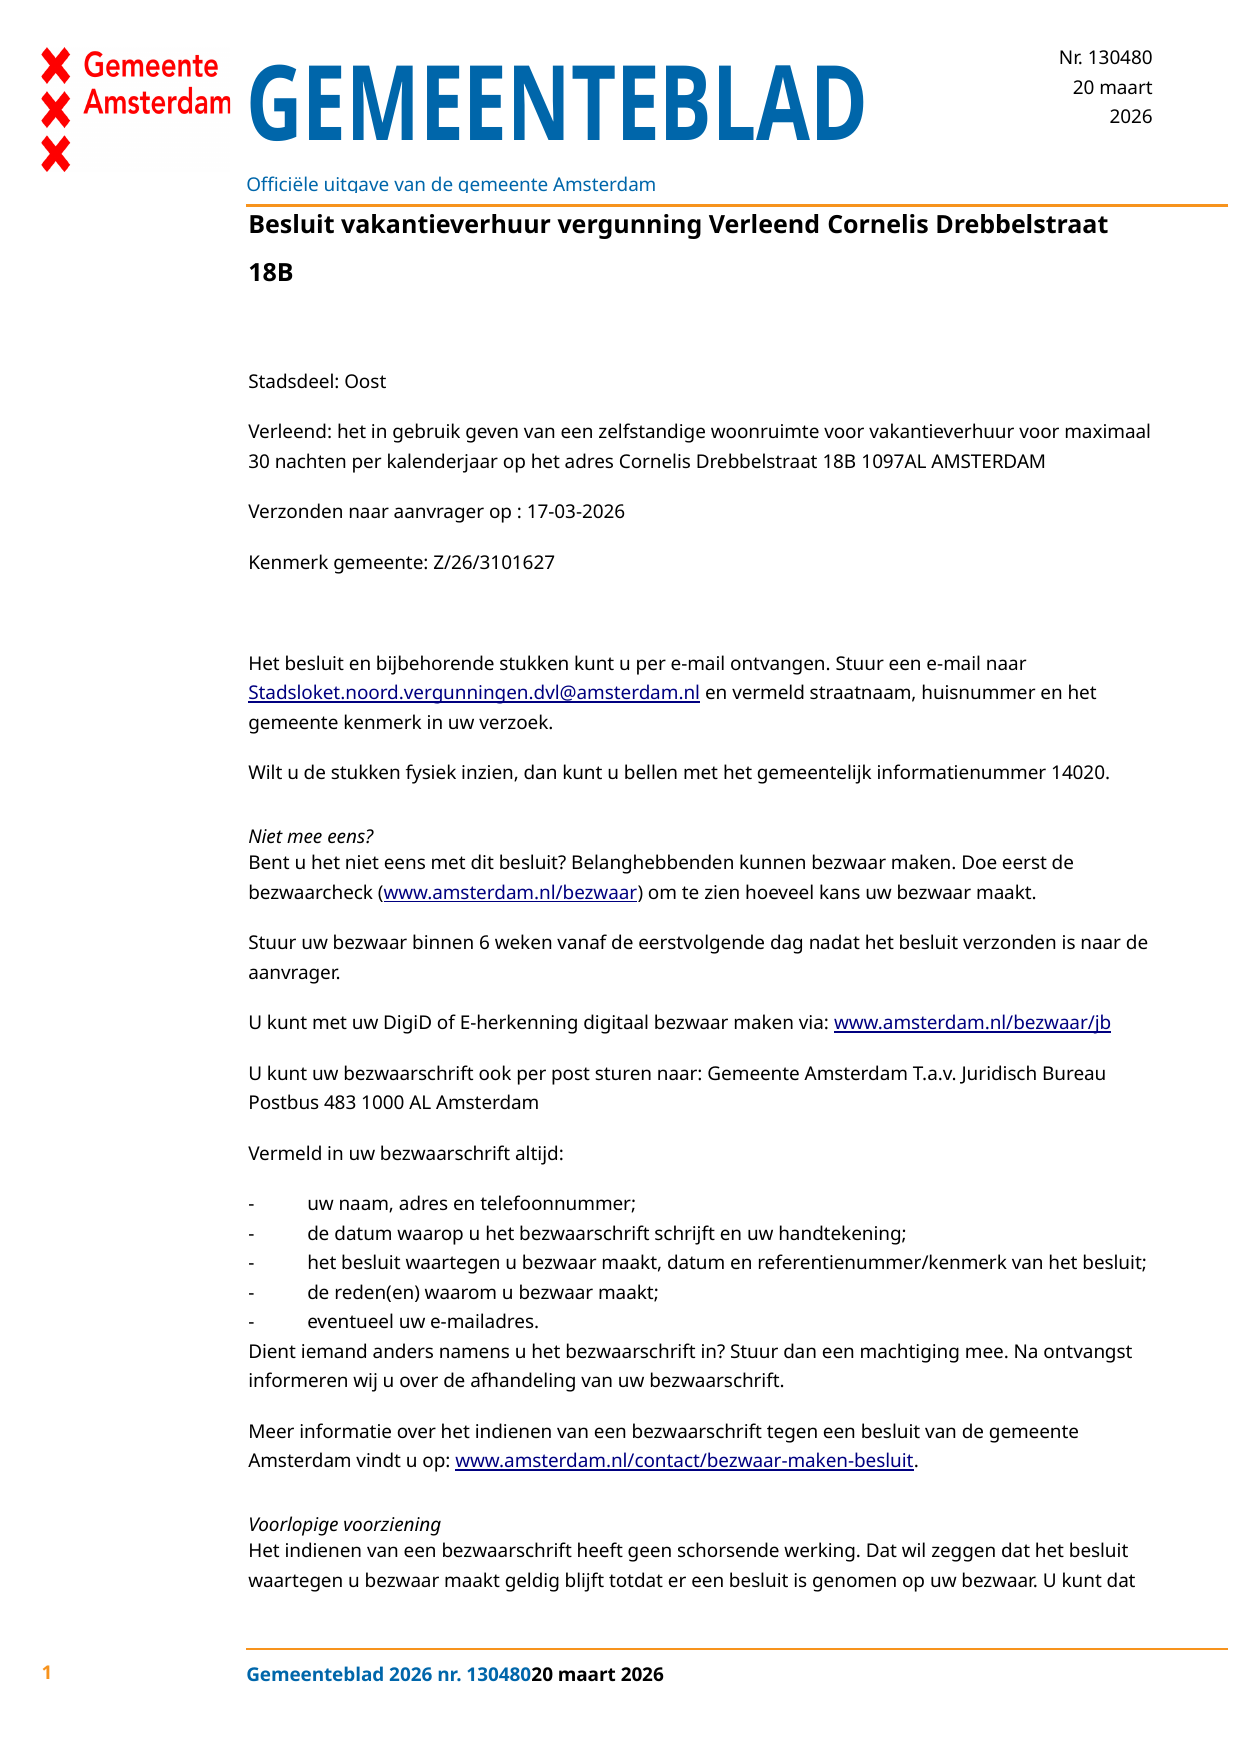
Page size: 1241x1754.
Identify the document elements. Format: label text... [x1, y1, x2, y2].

list de datum waarop u het bezwaarschrift schrijft en uw handtekening; [248, 1220, 1152, 1245]
text Niet mee eens? [248, 823, 1152, 849]
list uw naam, adres en telefoonnummer; [248, 1190, 1152, 1216]
text U kunt uw bezwaarschrift ook per post sturen naar: Gemeente Amsterdam T.a.v. Juridisch Bureau Postbus 483 1000 AL Amsterdam [248, 1060, 1152, 1115]
text Verzonden naar aanvrager op : 17-03-2026 [248, 499, 1152, 524]
text Bent u het niet eens met dit besluit? Belanghebbenden kunnen bezwaar maken. Doe eerst de bezwaarcheck (www.amsterdam.nl/bezwaar) om te zien hoeveel kans uw bezwaar maakt. [248, 849, 1152, 904]
text Dient iemand anders namens u het bezwaarschrift in? Stuur dan een machtiging mee. Na ontvangst informeren wij u over de afhandeling van uw bezwaarschrift. [248, 1338, 1152, 1393]
text Het besluit en bijbehorende stukken kunt u per e-mail ontvangen. Stuur een e-mail naar Stadsloket.noord.vergunningen.dvl@amsterdam.nl en vermeld straatnaam, huisnummer en het gemeente kenmerk in uw verzoek. [248, 650, 1152, 735]
text Besluit vakantieverhuur vergunning Verleend Cornelis Drebbelstraat 18B [248, 207, 1152, 288]
text Stadsdeel: Oost [248, 368, 1152, 394]
text Vermeld in uw bezwaarschrift altijd: [248, 1140, 1152, 1165]
list eventueel uw e-mailadres. [248, 1308, 1152, 1334]
text Stuur uw bezwaar binnen 6 weken vanaf de eerstvolgende dag nadat het besluit verzonden is naar de aanvrager. [248, 929, 1152, 984]
text Kenmerk gemeente: Z/26/3101627 [248, 549, 1152, 575]
list de reden(en) waarom u bezwaar maakt; [248, 1279, 1152, 1304]
picture [41, 47, 231, 172]
text Wilt u de stukken fysiek inzien, dan kunt u bellen met het gemeentelijk informatienummer 14020. [248, 759, 1152, 785]
text Meer informatie over het indienen van een bezwaarschrift tegen een besluit van de gemeente Amsterdam vindt u op: www.amsterdam.nl/contact/bezwaar-maken-besluit. [248, 1418, 1152, 1473]
text Verleend: het in gebruik geven van een zelfstandige woonruimte voor vakantieverhuur voor maximaal 30 nachten per kalenderjaar op het adres Cornelis Drebbelstraat 18B 1097AL AMSTERDAM [248, 419, 1152, 474]
list het besluit waartegen u bezwaar maakt, datum en referentienummer/kenmerk van het besluit; [248, 1249, 1152, 1275]
text U kunt met uw DigiD of E-herkenning digitaal bezwaar maken via: www.amsterdam.nl/bezwaar/jb [248, 1009, 1152, 1035]
text Het indienen van een bezwaarschrift heeft geen schorsende werking. Dat wil zeggen dat het besluit waartegen u bezwaar maakt geldig blijft totdat er een besluit is genomen op uw bezwaar. U kunt dat [248, 1537, 1152, 1593]
text Voorlopige voorziening [248, 1512, 1152, 1537]
